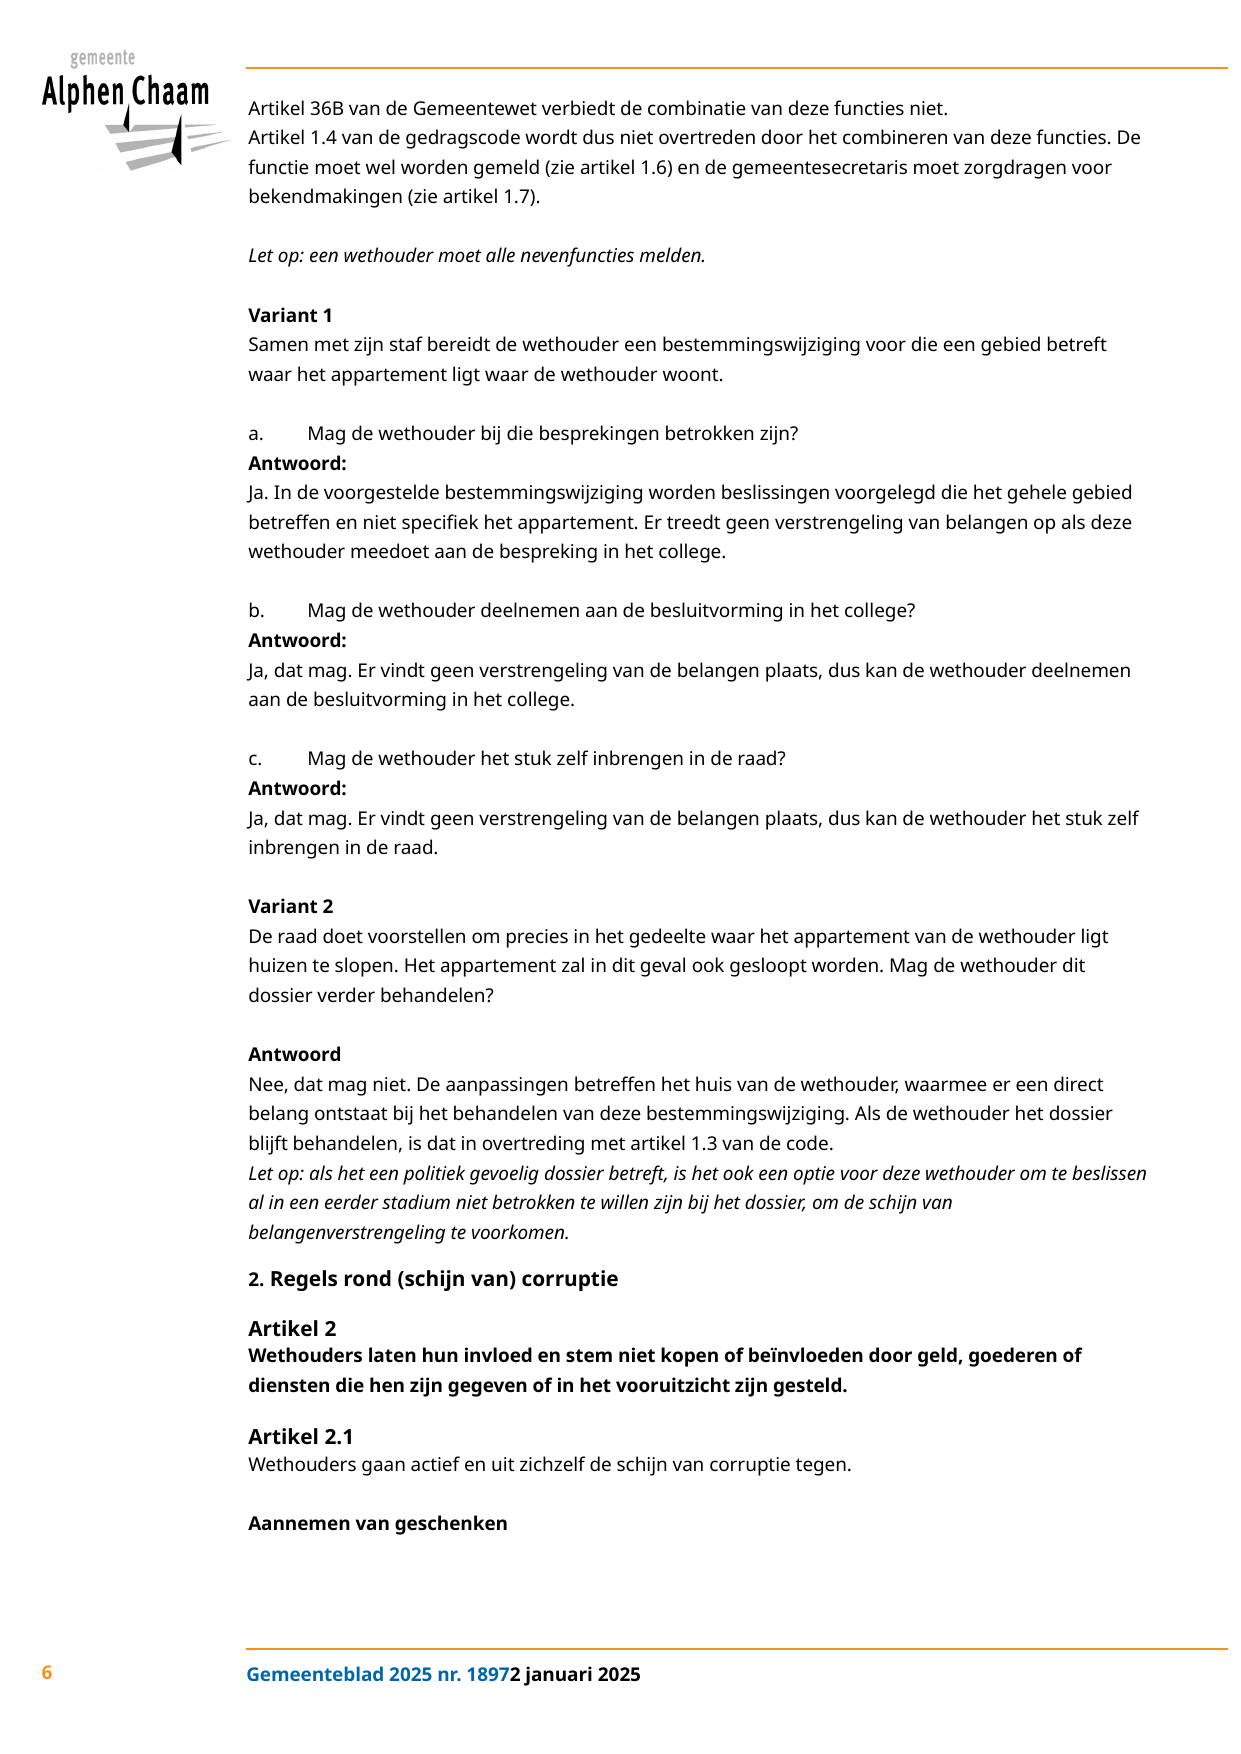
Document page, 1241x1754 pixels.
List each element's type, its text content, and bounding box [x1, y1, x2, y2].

text Artikel 1.4 van de gedragscode wordt dus niet overtreden door het combineren van deze functies. De functie moet wel worden gemeld (zie artikel 1.6) en de gemeentesecretaris moet zorgdragen voor bekendmakingen (zie artikel 1.7). [248, 124, 1152, 209]
text Ja, dat mag. Er vindt geen verstrengeling van de belangen plaats, dus kan de wethouder het stuk zelf inbrengen in de raad. [248, 805, 1152, 860]
list Mag de wethouder deelnemen aan de besluitvorming in het college? [248, 598, 1152, 623]
text Antwoord: [248, 450, 1152, 476]
text Antwoord: [248, 775, 1152, 801]
text Ja, dat mag. Er vindt geen verstrengeling van de belangen plaats, dus kan de wethouder deelnemen aan de besluitvorming in het college. [248, 657, 1152, 712]
text Wethouders laten hun invloed en stem niet kopen of beïnvloeden door geld, goederen of diensten die hen zijn gegeven of in het vooruitzicht zijn gesteld. [248, 1342, 1152, 1398]
text Nee, dat mag niet. De aanpassingen betreffen het huis van de wethouder, waarmee er een direct belang ontstaat bij het behandelen van deze bestemmingswijziging. Als de wethouder het dossier blijft behandelen, is dat in overtreding met artikel 1.3 van de code. [248, 1071, 1152, 1156]
text Wethouders gaan actief en uit zichzelf de schijn van corruptie tegen. [248, 1451, 1152, 1476]
text De raad doet voorstellen om precies in het gedeelte waar het appartement van de wethouder ligt huizen te slopen. Het appartement zal in dit geval ook gesloopt worden. Mag de wethouder dit dossier verder behandelen? [248, 923, 1152, 1008]
picture [41, 47, 231, 172]
text Ja. In de voorgestelde bestemmingswijziging worden beslissingen voorgelegd die het gehele gebied betreffen en niet specifiek het appartement. Er treedt geen verstrengeling van belangen op als deze wethouder meedoet aan de bespreking in het college. [248, 479, 1152, 564]
text Let op: als het een politiek gevoelig dossier betreft, is het ook een optie voor deze wethouder om te beslissen al in een eerder stadium niet betrokken te willen zijn bij het dossier, om de schijn van belangenverstrengeling te voorkomen. [248, 1160, 1152, 1245]
text Antwoord: [248, 627, 1152, 653]
text Let op: een wethouder moet alle nevenfuncties melden. [248, 243, 1152, 268]
text Antwoord [248, 1041, 1152, 1067]
list Mag de wethouder het stuk zelf inbrengen in de raad? [248, 746, 1152, 771]
text Variant 1 [248, 302, 1152, 328]
text Aannemen van geschenken [248, 1510, 1152, 1536]
text Artikel 2 [248, 1314, 1152, 1342]
text Artikel 36B van de Gemeentewet verbiedt de combinatie van deze functies niet. [248, 95, 1152, 121]
text Artikel 2.1 [248, 1422, 1152, 1451]
text Samen met zijn staf bereidt de wethouder een bestemmingswijziging voor die een gebied betreft waar het appartement ligt waar de wethouder woont. [248, 331, 1152, 387]
list Mag de wethouder bij die besprekingen betrokken zijn? [248, 420, 1152, 446]
text 2. Regels rond (schijn van) corruptie [248, 1264, 1152, 1293]
text Variant 2 [248, 893, 1152, 919]
